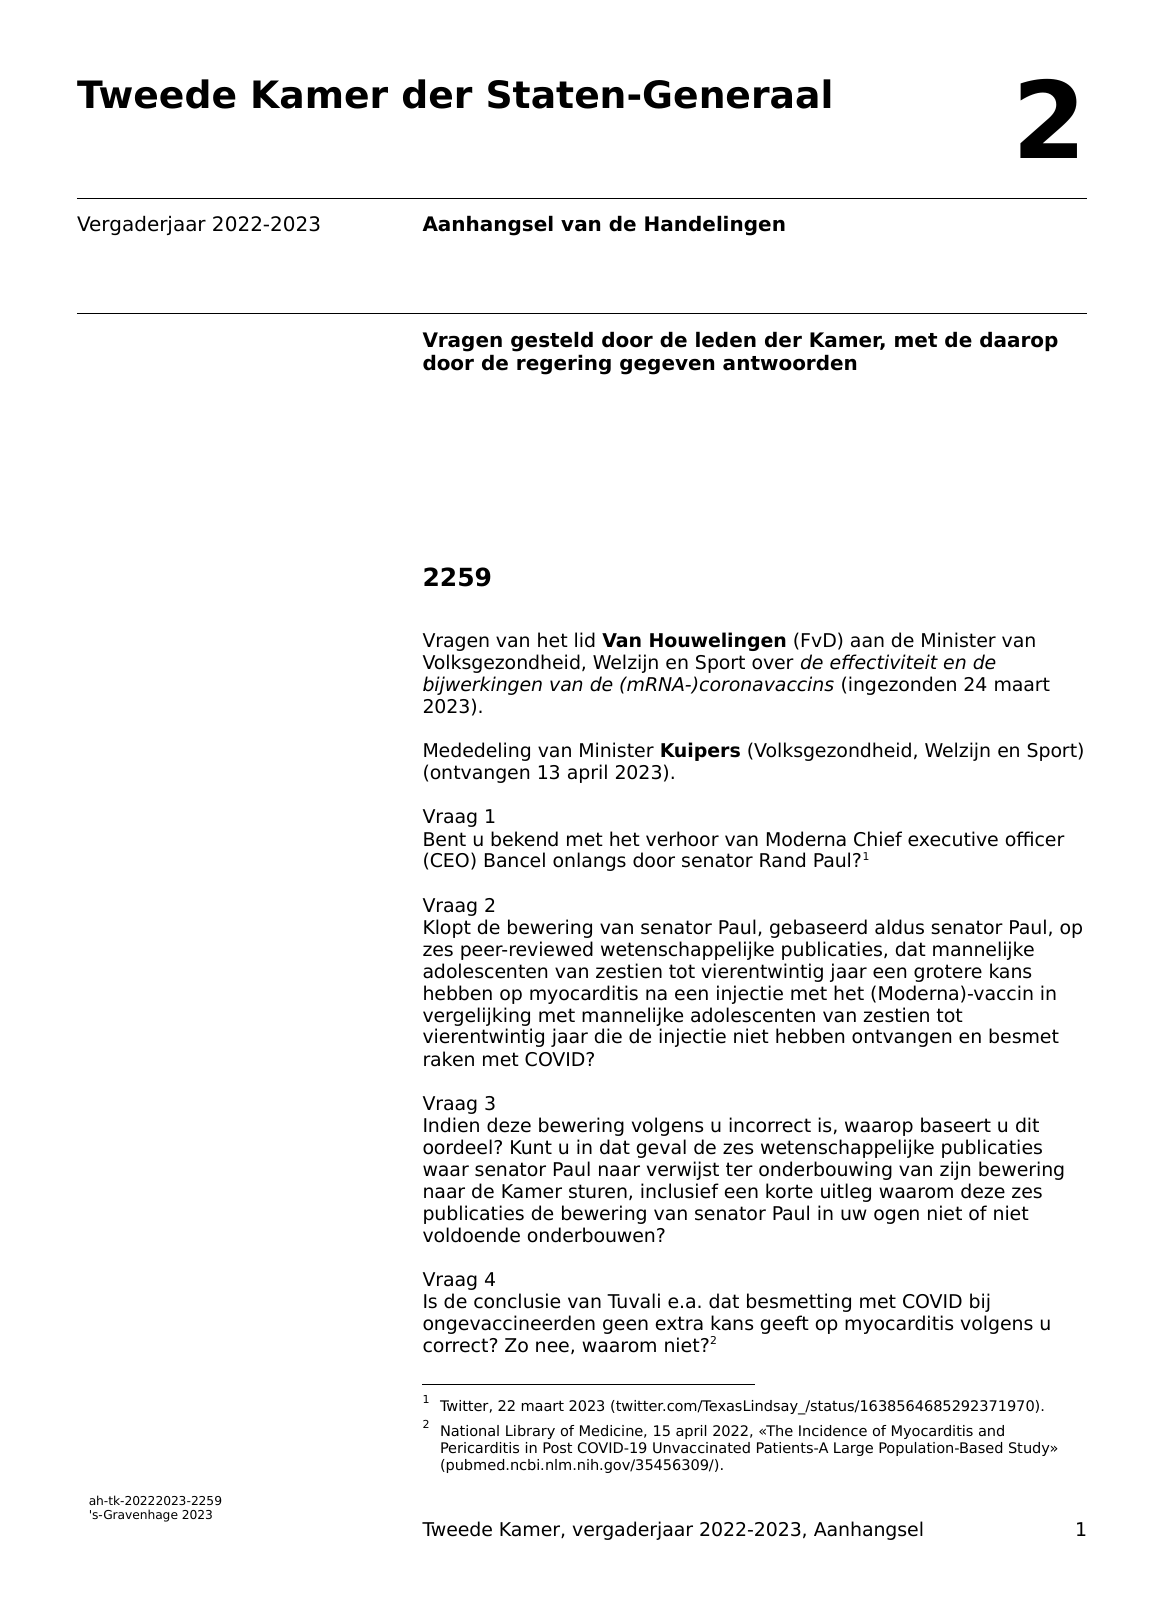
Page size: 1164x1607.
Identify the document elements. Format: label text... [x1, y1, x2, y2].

text Indien deze bewering volgens u incorrect is, waarop baseert u dit oordeel? Kunt u in dat geval de zes wetenschappelijke publicaties waar senator Paul naar verwijst ter onderbouwing van zijn bewering naar de Kamer sturen, inclusief een korte uitleg waarom deze zes publicaties de bewering van senator Paul in uw ogen niet of niet voldoende onderbouwen? [422, 1114, 1087, 1246]
text 's-Gravenhage 2023 [88, 1508, 323, 1522]
text Is de conclusie van Tuvali e.a. dat besmetting met COVID bij ongevaccineerden geen extra kans geeft op myocarditis volgens u correct? Zo nee, waarom niet? [422, 1291, 1087, 1357]
text National Library of Medicine, 15 april 2022, «The Incidence of Myocarditis and Pericarditis in Post COVID-19 Unvaccinated Patients-A Large Population-Based Study» (pubmed.ncbi.nlm.nih.gov/35456309/). [422, 1418, 1087, 1474]
text Mededeling van Minister Kuipers (Volksgezondheid, Welzijn en Sport) (ontvangen 13 april 2023). [422, 740, 1087, 784]
text ah-tk-20222023-2259 [88, 1494, 323, 1508]
text Vraag 3 [422, 1093, 1087, 1114]
table_cell Vergaderjaar 2022-2023 [77, 199, 422, 313]
text Vraag 2 [422, 894, 1087, 917]
text Vraag 1 [422, 806, 1087, 828]
text Vragen van het lid Van Houwelingen (FvD) aan de Minister van Volksgezondheid, Welzijn en Sport over de effectiviteit en de bijwerkingen van de (mRNA-)coronavaccins (ingezonden 24 maart 2023). [422, 630, 1087, 718]
text Bent u bekend met het verhoor van Moderna Chief executive officer (CEO) Bancel onlangs door senator Rand Paul? [422, 828, 1087, 872]
table_header Tweede Kamer der Staten-Generaal [77, 59, 886, 198]
text Twitter, 22 maart 2023 (twitter.com/TexasLindsay_/status/1638564685292371970). [422, 1393, 1087, 1416]
text Vraag 4 [422, 1269, 1087, 1291]
table_cell Aanhangsel van de Handelingen [422, 199, 1087, 313]
text Klopt de bewering van senator Paul, gebaseerd aldus senator Paul, op zes peer-reviewed wetenschappelijke publicaties, dat mannelijke adolescenten van zestien tot vierentwintig jaar een grotere kans hebben op myocarditis na een injectie met het (Moderna)-vaccin in vergelijking met mannelijke adolescenten van zestien tot vierentwintig jaar die de injectie niet hebben ontvangen en besmet raken met COVID? [422, 917, 1087, 1070]
table_cell Vragen gesteld door de leden der Kamer, met de daarop door de regering gegeven antwoorden [422, 314, 1087, 375]
table_header 2 [886, 59, 1087, 198]
table_cell [77, 314, 422, 375]
text 2259 [422, 563, 1087, 592]
